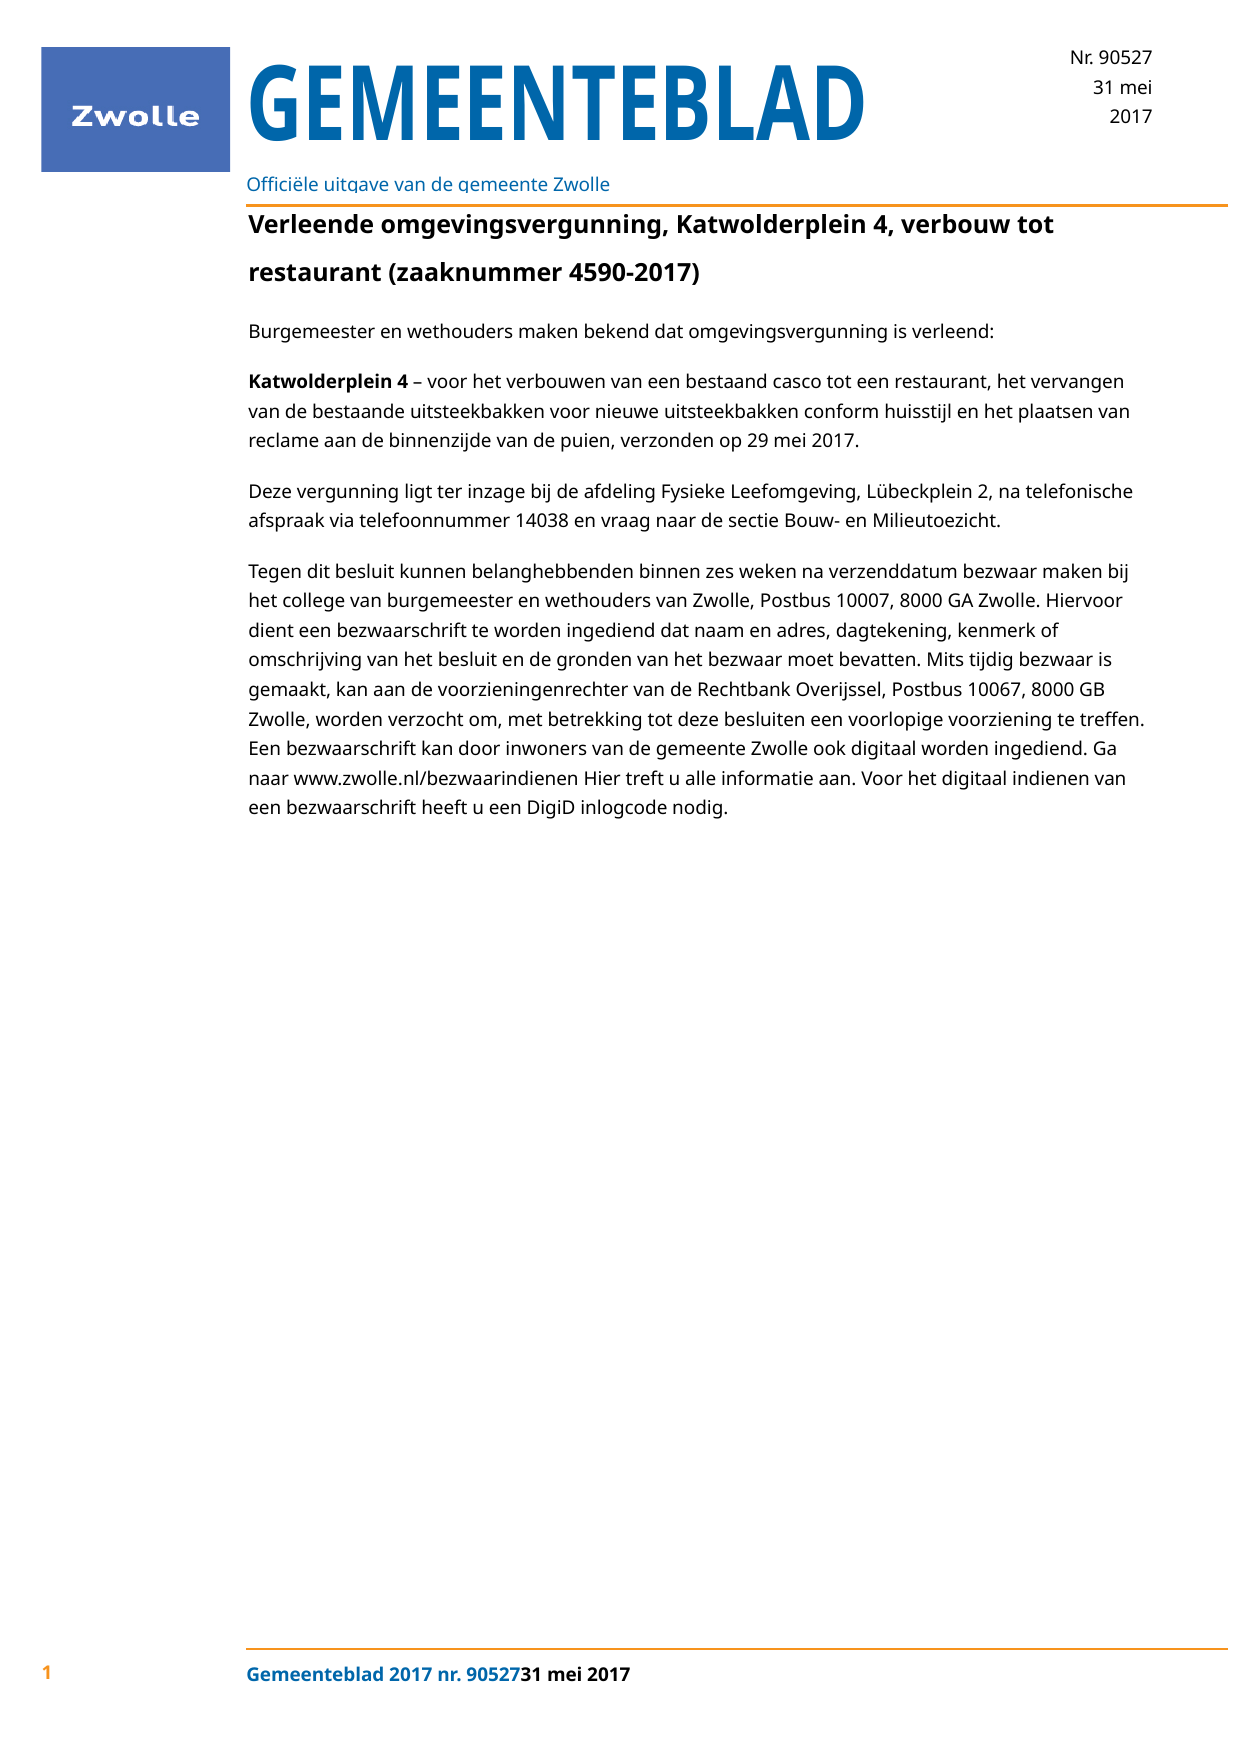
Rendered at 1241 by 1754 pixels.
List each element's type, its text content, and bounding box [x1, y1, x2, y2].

text Deze vergunning ligt ter inzage bij de afdeling Fysieke Leefomgeving, Lübeckplein 2, na telefonische afspraak via telefoonnummer 14038 en vraag naar de sectie Bouw- en Milieutoezicht. [248, 478, 1152, 533]
picture [41, 47, 231, 172]
text Katwolderplein 4 – voor het verbouwen van een bestaand casco tot een restaurant, het vervangen van de bestaande uitsteekbakken voor nieuwe uitsteekbakken conform huisstijl en het plaatsen van reclame aan de binnenzijde van de puien, verzonden op 29 mei 2017. [248, 368, 1152, 453]
text Tegen dit besluit kunnen belanghebbenden binnen zes weken na verzenddatum bezwaar maken bij het college van burgemeester en wethouders van Zwolle, Postbus 10007, 8000 GA Zwolle. Hiervoor dient een bezwaarschrift te worden ingediend dat naam en adres, dagtekening, kenmerk of omschrijving van het besluit en de gronden van het bezwaar moet bevatten. Mits tijdig bezwaar is gemaakt, kan aan de voorzieningenrechter van de Rechtbank Overijssel, Postbus 10067, 8000 GB Zwolle, worden verzocht om, met betrekking tot deze besluiten een voorlopige voorziening te treffen. Een bezwaarschrift kan door inwoners van de gemeente Zwolle ook digitaal worden ingediend. Ga naar www.zwolle.nl/bezwaarindienen Hier treft u alle informatie aan. Voor het digitaal indienen van een bezwaarschrift heeft u een DigiD inlogcode nodig. [248, 558, 1152, 820]
text Verleende omgevingsvergunning, Katwolderplein 4, verbouw tot restaurant (zaaknummer 4590-2017) [248, 207, 1152, 288]
text Burgemeester en wethouders maken bekend dat omgevingsvergunning is verleend: [248, 318, 1152, 344]
